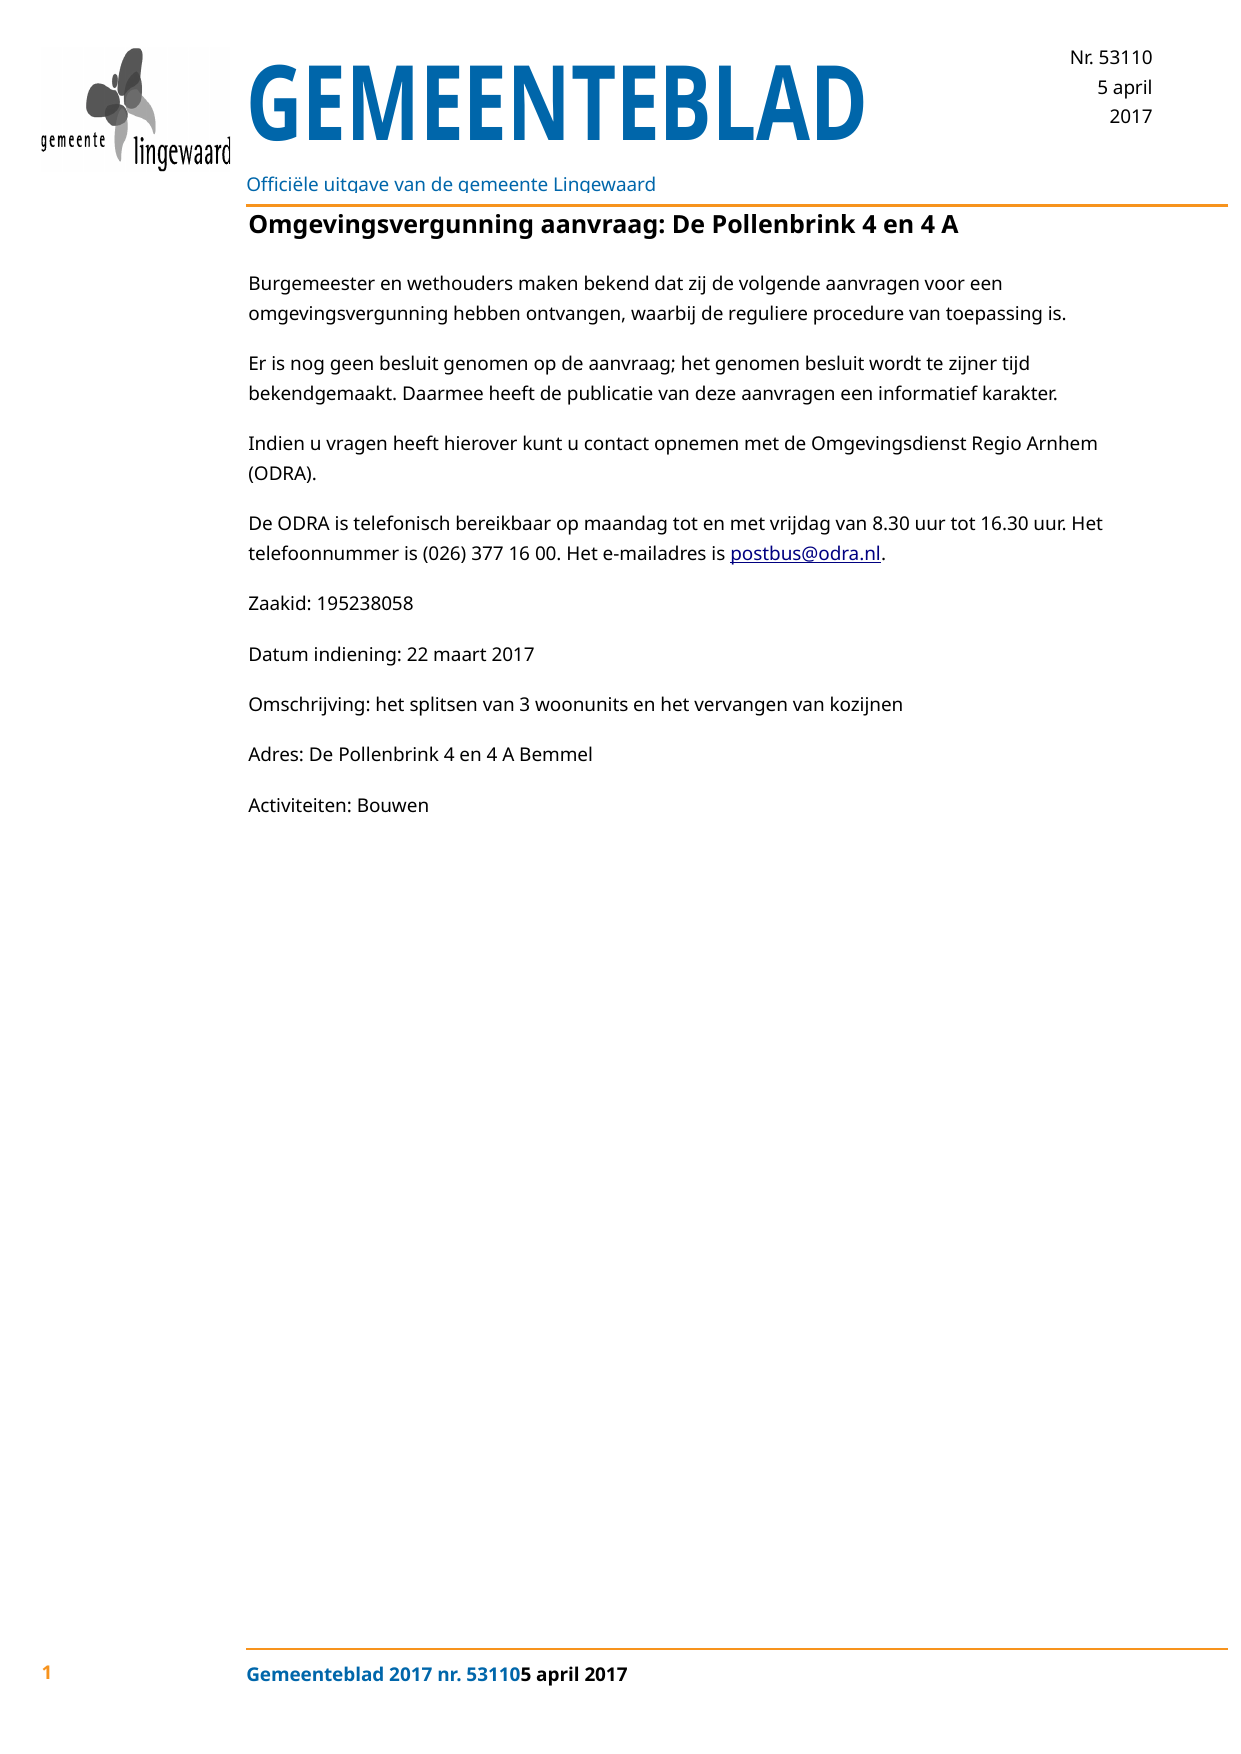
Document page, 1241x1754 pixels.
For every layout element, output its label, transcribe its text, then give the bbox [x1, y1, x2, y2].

text Omschrijving: het splitsen van 3 woonunits en het vervangen van kozijnen [248, 691, 1152, 717]
text Burgemeester en wethouders maken bekend dat zij de volgende aanvragen voor een omgevingsvergunning hebben ontvangen, waarbij de reguliere procedure van toepassing is. [248, 270, 1152, 326]
text Indien u vragen heeft hierover kunt u contact opnemen met de Omgevingsdienst Regio Arnhem (ODRA). [248, 430, 1152, 486]
text Er is nog geen besluit genomen op de aanvraag; het genomen besluit wordt te zijner tijd bekendgemaakt. Daarmee heeft de publicatie van deze aanvragen een informatief karakter. [248, 350, 1152, 406]
picture [41, 47, 231, 172]
text Zaakid: 195238058 [248, 590, 1152, 616]
text Activiteiten: Bouwen [248, 792, 1152, 818]
text De ODRA is telefonisch bereikbaar op maandag tot en met vrijdag van 8.30 uur tot 16.30 uur. Het telefoonnummer is (026) 377 16 00. Het e-mailadres is postbus@odra.nl. [248, 510, 1152, 566]
text Adres: De Pollenbrink 4 en 4 A Bemmel [248, 742, 1152, 767]
text Omgevingsvergunning aanvraag: De Pollenbrink 4 en 4 A [248, 207, 1152, 241]
text Datum indiening: 22 maart 2017 [248, 641, 1152, 666]
